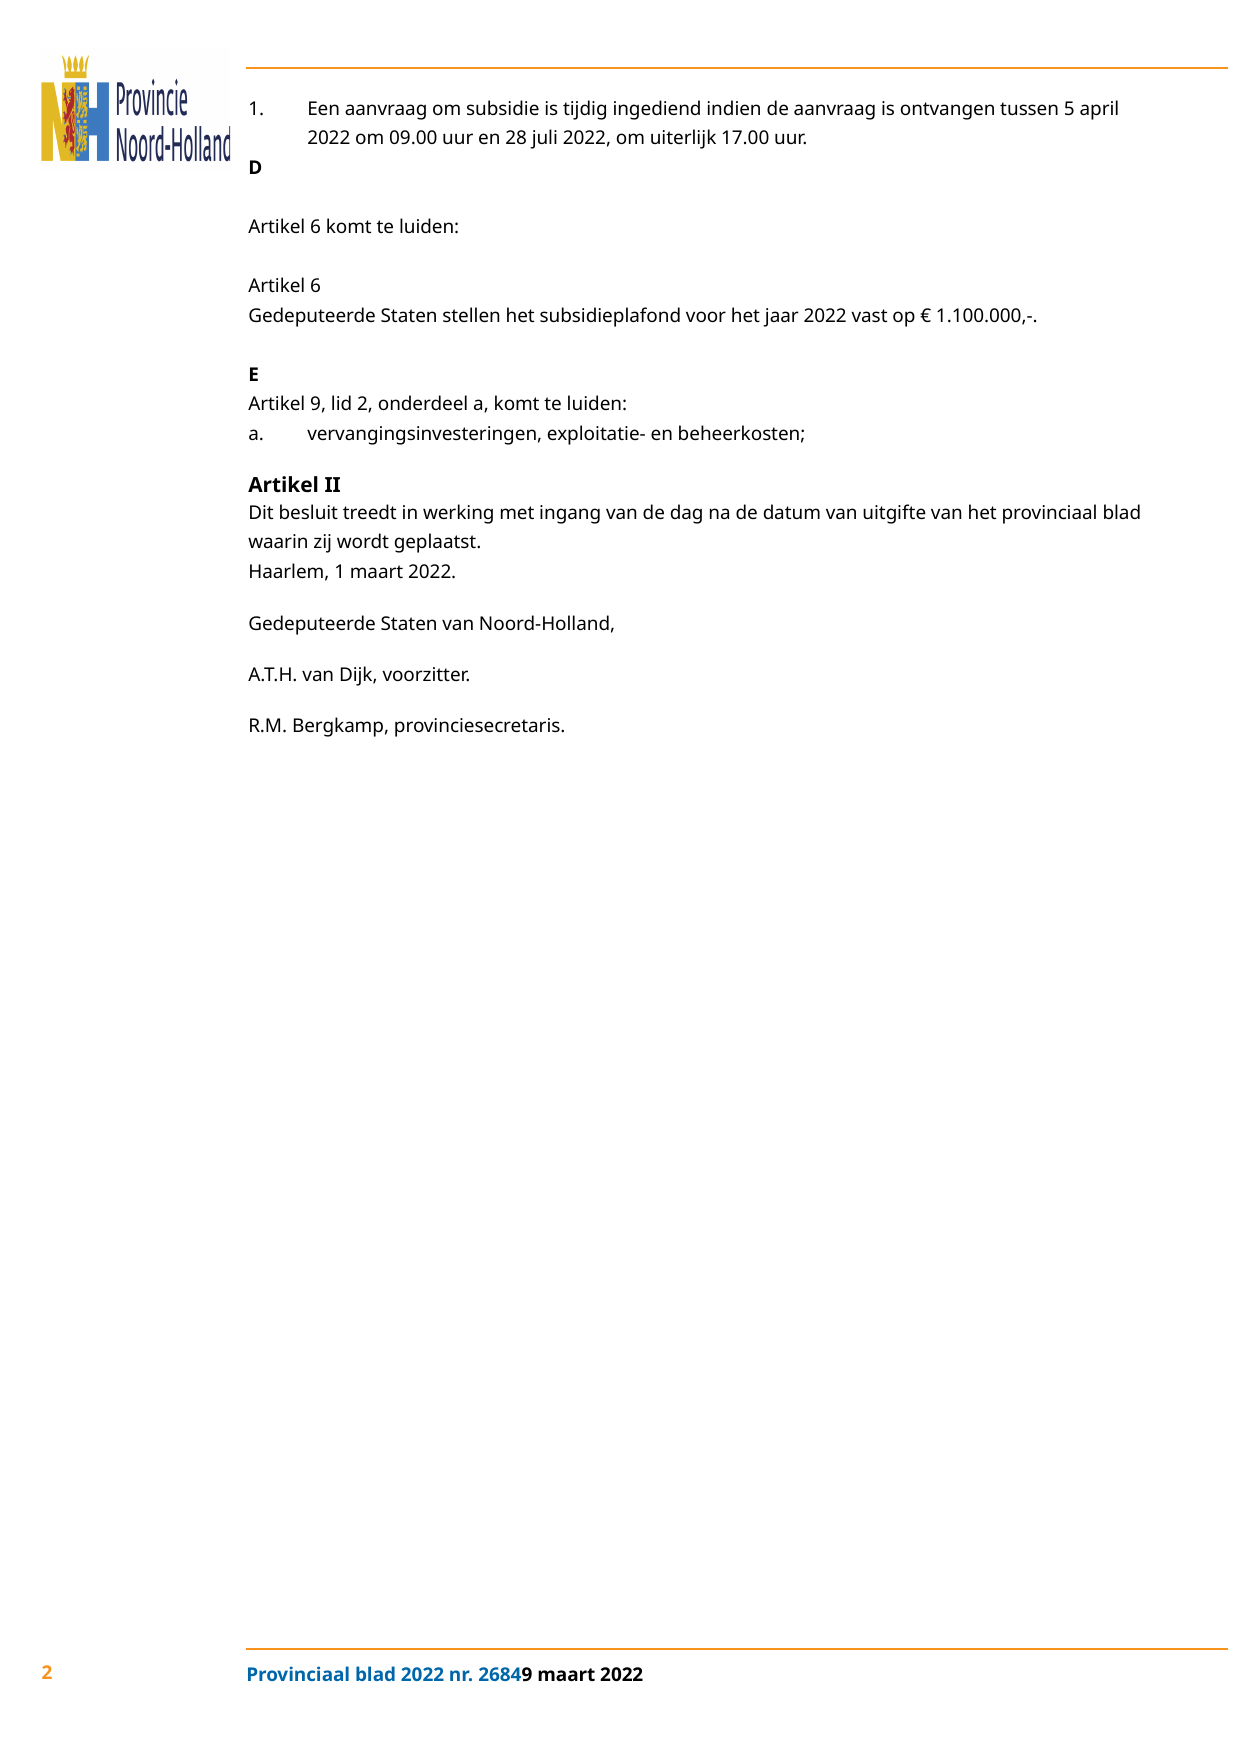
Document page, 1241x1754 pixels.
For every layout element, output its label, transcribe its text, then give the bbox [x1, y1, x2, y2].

text Gedeputeerde Staten stellen het subsidieplafond voor het jaar 2022 vast op € 1.100.000,-. [248, 302, 1152, 328]
list Een aanvraag om subsidie is tijdig ingediend indien de aanvraag is ontvangen tussen 5 april 2022 om 09.00 uur en 28 juli 2022, om uiterlijk 17.00 uur. [248, 95, 1152, 150]
text Artikel 6 komt te luiden: [248, 213, 1152, 239]
text D [248, 154, 1152, 180]
text Artikel 6 [248, 272, 1152, 298]
text Haarlem, 1 maart 2022. [248, 558, 1152, 584]
text Artikel II [248, 471, 1152, 499]
text Dit besluit treedt in werking met ingang van de dag na de datum van uitgifte van het provinciaal blad waarin zij wordt geplaatst. [248, 499, 1152, 554]
text A.T.H. van Dijk, voorzitter. [248, 661, 1152, 687]
text R.M. Bergkamp, provinciesecretaris. [248, 713, 1152, 738]
picture [41, 47, 231, 172]
text E [248, 361, 1152, 387]
list vervangingsinvesteringen, exploitatie- en beheerkosten; [248, 420, 1152, 446]
text Gedeputeerde Staten van Noord-Holland, [248, 610, 1152, 635]
text Artikel 9, lid 2, onderdeel a, komt te luiden: [248, 391, 1152, 416]
